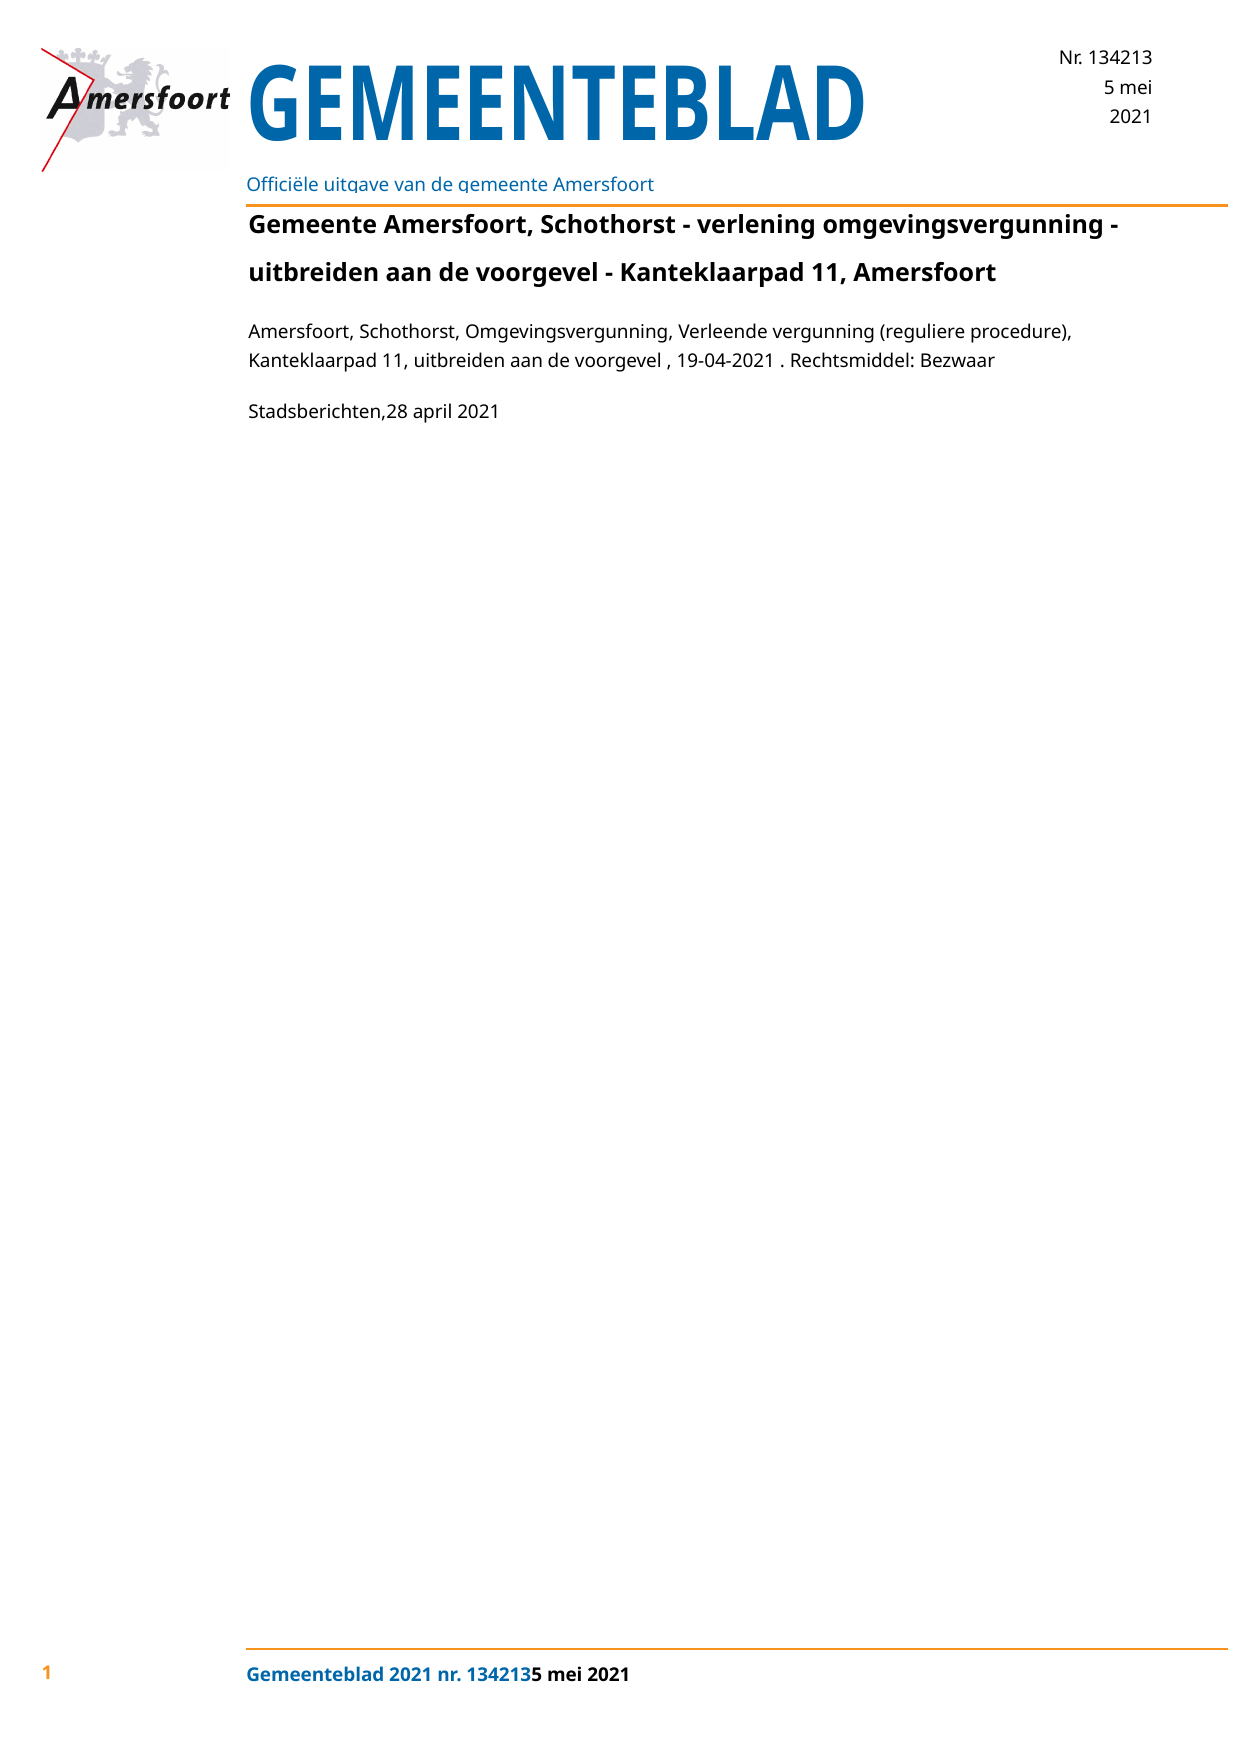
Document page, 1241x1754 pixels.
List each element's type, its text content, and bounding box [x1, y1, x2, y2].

text Gemeente Amersfoort, Schothorst - verlening omgevingsvergunning - uitbreiden aan de voorgevel - Kanteklaarpad 11, Amersfoort [248, 207, 1152, 288]
text Stadsberichten,28 april 2021 [248, 398, 1152, 424]
text Amersfoort, Schothorst, Omgevingsvergunning, Verleende vergunning (reguliere procedure), Kanteklaarpad 11, uitbreiden aan de voorgevel , 19-04-2021 . Rechtsmiddel: Bezwaar [248, 318, 1152, 373]
picture [41, 47, 231, 172]
